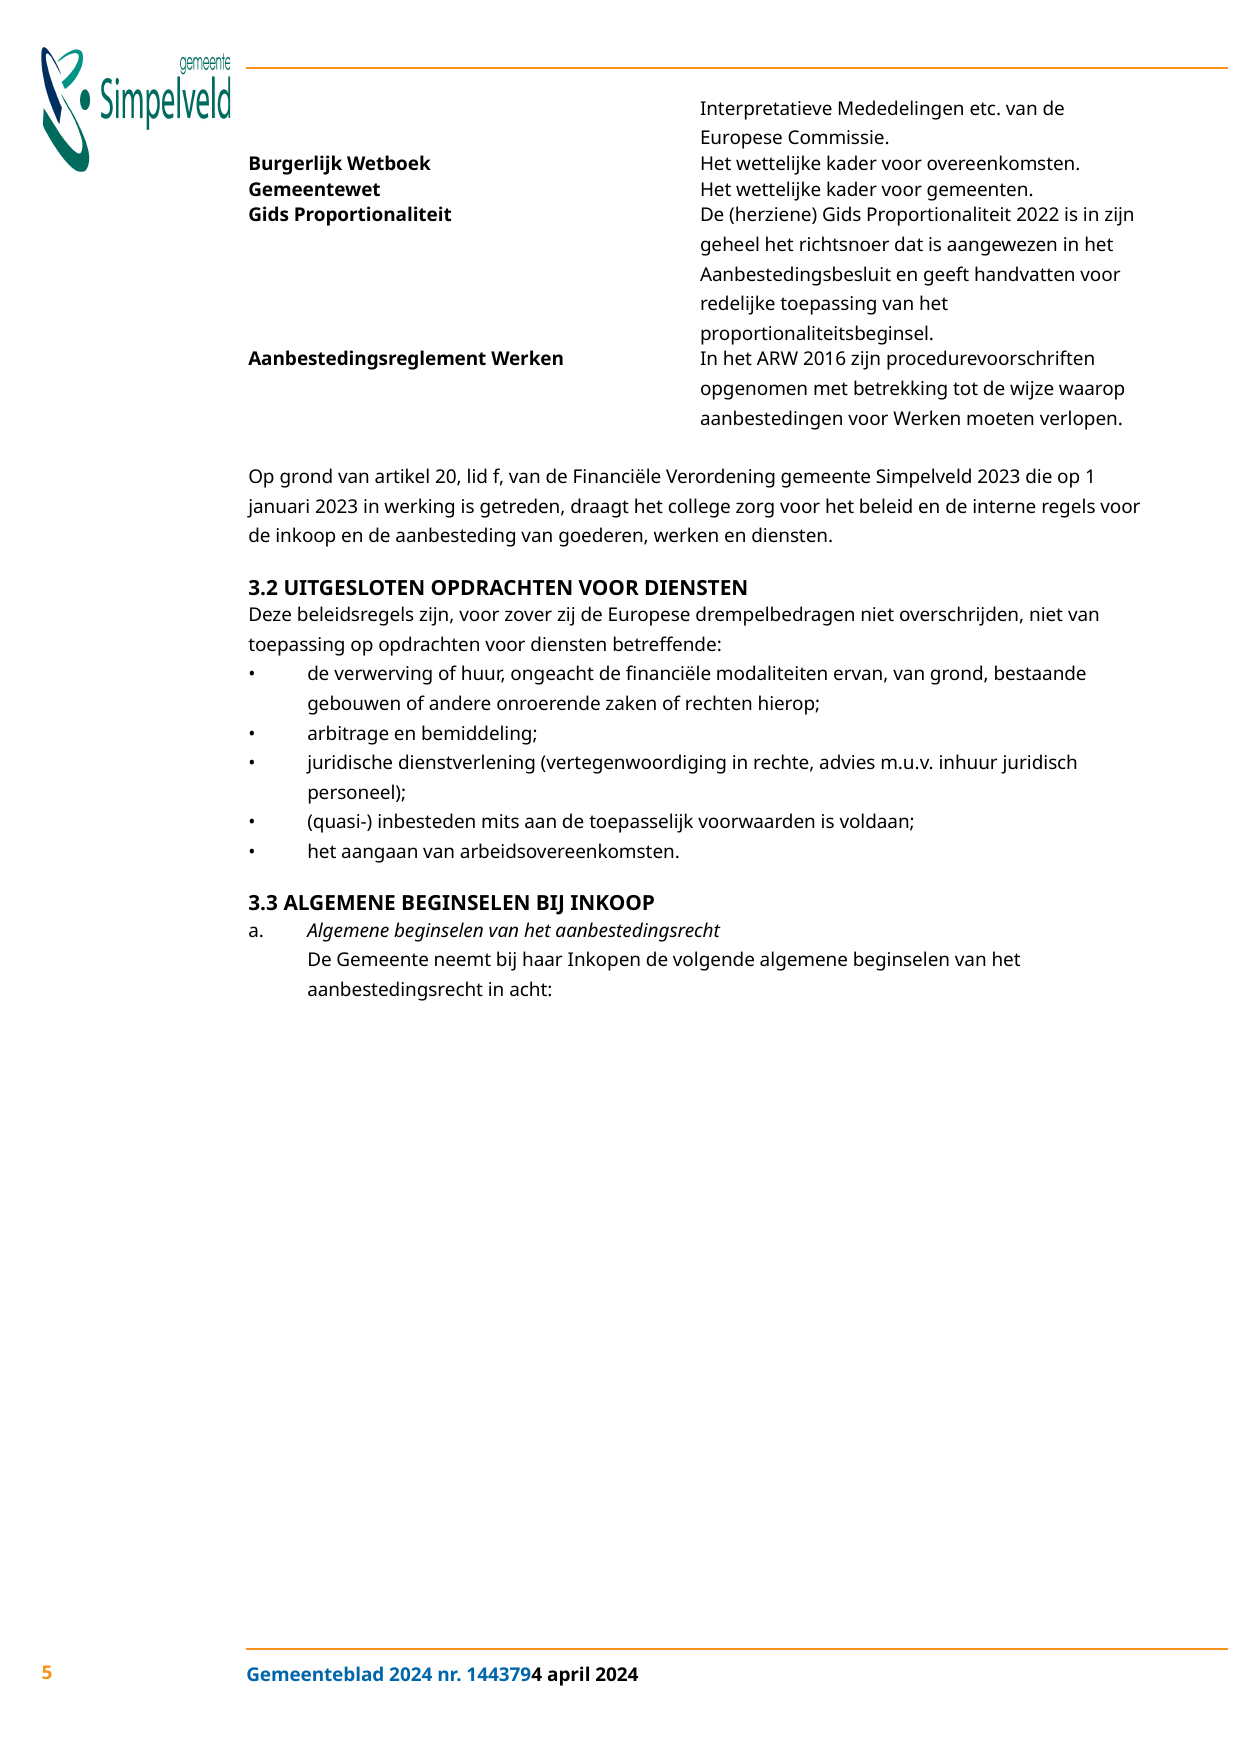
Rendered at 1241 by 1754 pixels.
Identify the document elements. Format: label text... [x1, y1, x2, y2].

table_cell Interpretatieve Mededelingen etc. van de Europese Commissie. [700, 95, 1152, 150]
text 3.2 UITGESLOTEN OPDRACHTEN VOOR DIENSTEN [248, 573, 1152, 601]
picture [41, 47, 231, 172]
table_cell Gemeentewet [248, 176, 700, 202]
table_cell Het wettelijke kader voor overeenkomsten. [700, 150, 1152, 176]
table_cell Burgerlijk Wetboek [248, 150, 700, 176]
table_cell De (herziene) Gids Proportionaliteit 2022 is in zijn geheel het richtsnoer dat is aangewezen in het Aanbestedingsbesluit en geeft handvatten voor redelijke toepassing van het proportionaliteitsbeginsel. [700, 202, 1152, 346]
list de verwerving of huur, ongeacht de financiële modaliteiten ervan, van grond, bestaande gebouwen of andere onroerende zaken of rechten hierop; [248, 661, 1152, 716]
text 3.3 ALGEMENE BEGINSELEN BIJ INKOOP [248, 888, 1152, 917]
text Deze beleidsregels zijn, voor zover zij de Europese drempelbedragen niet overschrijden, niet van toepassing op opdrachten voor diensten betreffende: [248, 601, 1152, 657]
list (quasi-) inbesteden mits aan de toepasselijk voorwaarden is voldaan; [248, 808, 1152, 834]
table_cell Gids Proportionaliteit [248, 202, 700, 346]
text Op grond van artikel 20, lid f, van de Financiële Verordening gemeente Simpelveld 2023 die op 1 januari 2023 in werking is getreden, draagt het college zorg voor het beleid en de interne regels voor de inkoop en de aanbesteding van goederen, werken en diensten. [248, 463, 1152, 548]
list juridische dienstverlening (vertegenwoordiging in rechte, advies m.u.v. inhuur juridisch personeel); [248, 749, 1152, 804]
table_cell Het wettelijke kader voor gemeenten. [700, 176, 1152, 202]
table_cell Aanbestedingsreglement Werken [248, 346, 700, 431]
list het aangaan van arbeidsovereenkomsten. [248, 838, 1152, 864]
list arbitrage en bemiddeling; [248, 720, 1152, 745]
list Algemene beginselen van het aanbestedingsrecht [248, 917, 1152, 943]
table_cell [248, 95, 700, 150]
list De Gemeente neemt bij haar Inkopen de volgende algemene beginselen van het aanbestedingsrecht in acht: [248, 946, 1152, 1002]
table_cell In het ARW 2016 zijn procedurevoorschriften opgenomen met betrekking tot de wijze waarop aanbestedingen voor Werken moeten verlopen. [700, 346, 1152, 431]
